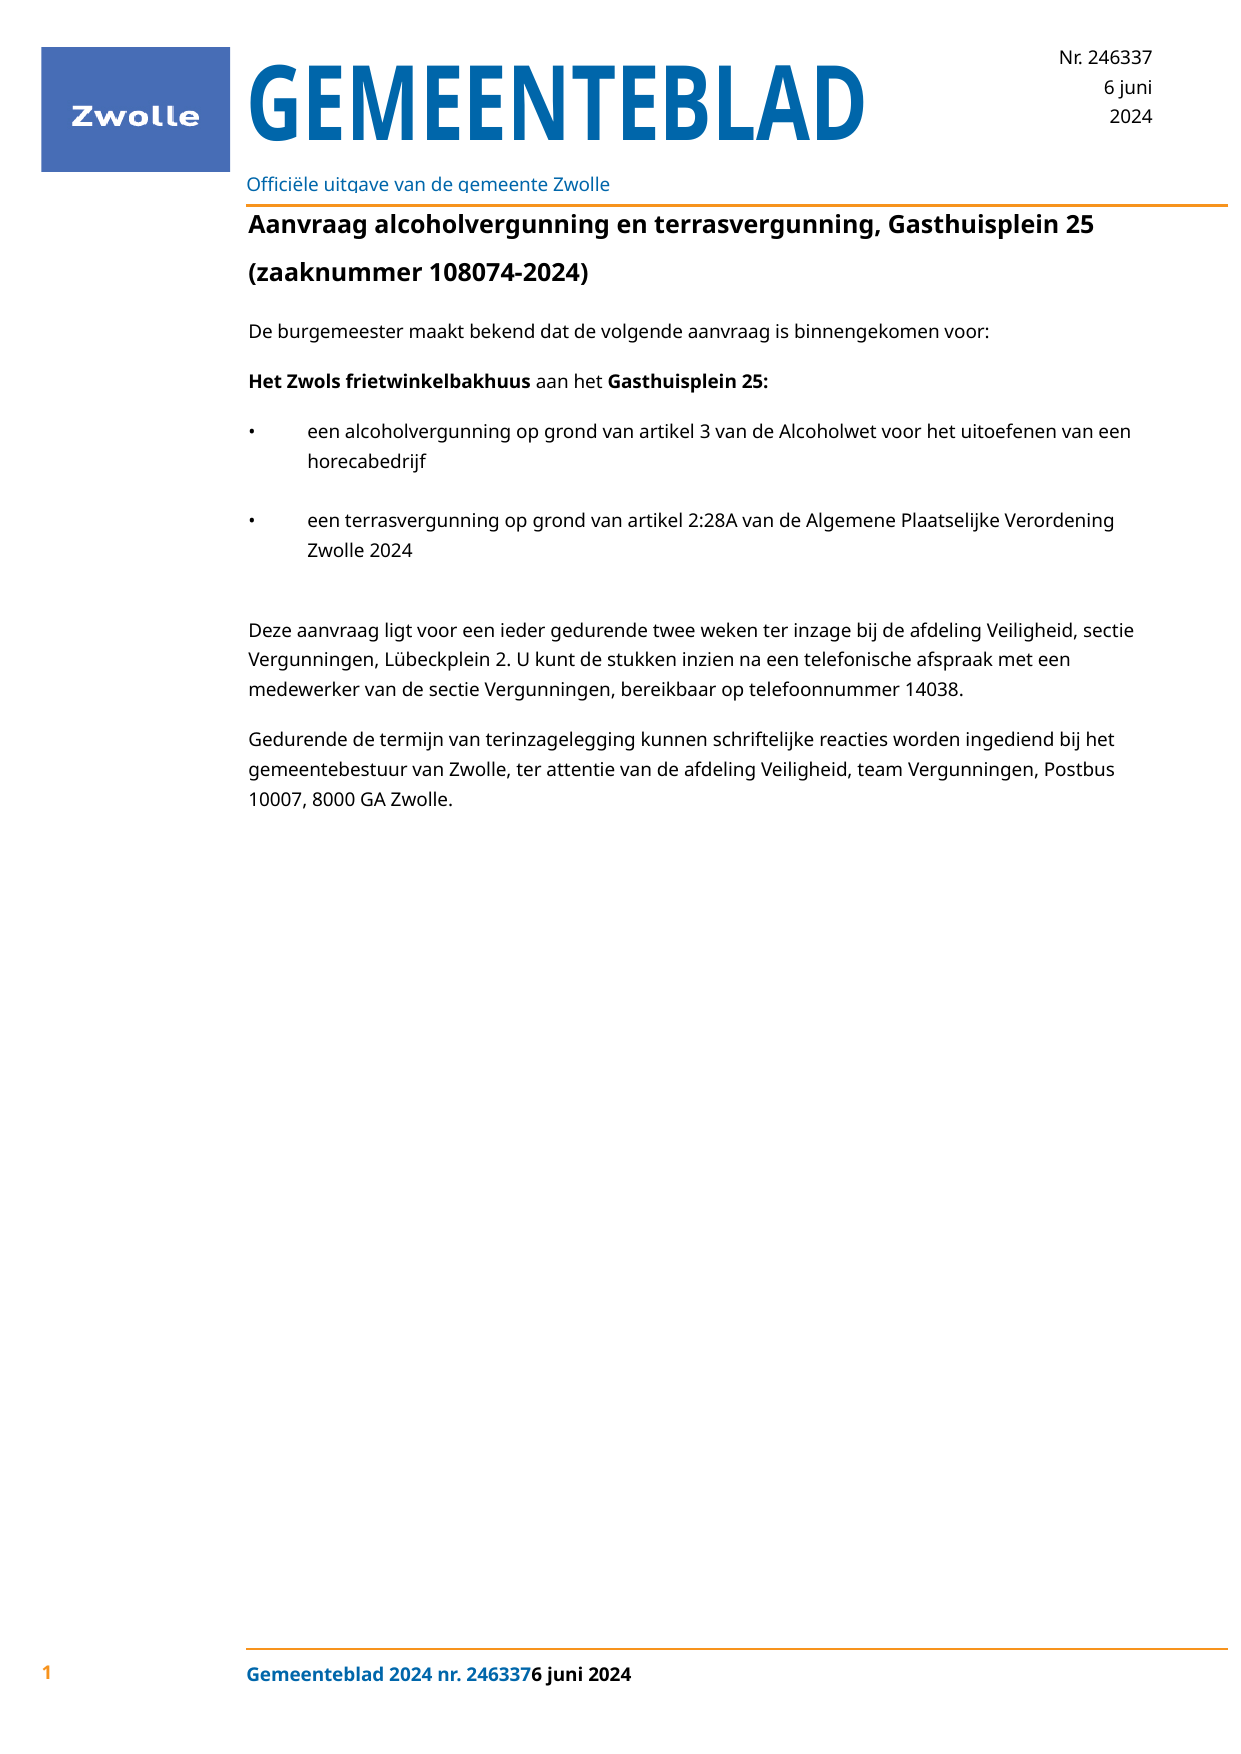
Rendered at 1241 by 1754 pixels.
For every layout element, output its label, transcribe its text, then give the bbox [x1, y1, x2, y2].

list een alcoholvergunning op grond van artikel 3 van de Alcoholwet voor het uitoefenen van een horecabedrijf [248, 419, 1152, 474]
picture [41, 47, 231, 172]
text Aanvraag alcoholvergunning en terrasvergunning, Gasthuisplein 25 (zaaknummer 108074-2024) [248, 207, 1152, 288]
text Deze aanvraag ligt voor een ieder gedurende twee weken ter inzage bij de afdeling Veiligheid, sectie Vergunningen, Lübeckplein 2. U kunt de stukken inzien na een telefonische afspraak met een medewerker van de sectie Vergunningen, bereikbaar op telefoonnummer 14038. [248, 617, 1152, 702]
text Het Zwols frietwinkelbakhuus aan het Gasthuisplein 25: [248, 368, 1152, 394]
list een terrasvergunning op grond van artikel 2:28A van de Algemene Plaatselijke Verordening Zwolle 2024 [248, 507, 1152, 563]
text De burgemeester maakt bekend dat de volgende aanvraag is binnengekomen voor: [248, 318, 1152, 344]
text Gedurende de termijn van terinzagelegging kunnen schriftelijke reacties worden ingediend bij het gemeentebestuur van Zwolle, ter attentie van de afdeling Veiligheid, team Vergunningen, Postbus 10007, 8000 GA Zwolle. [248, 727, 1152, 812]
